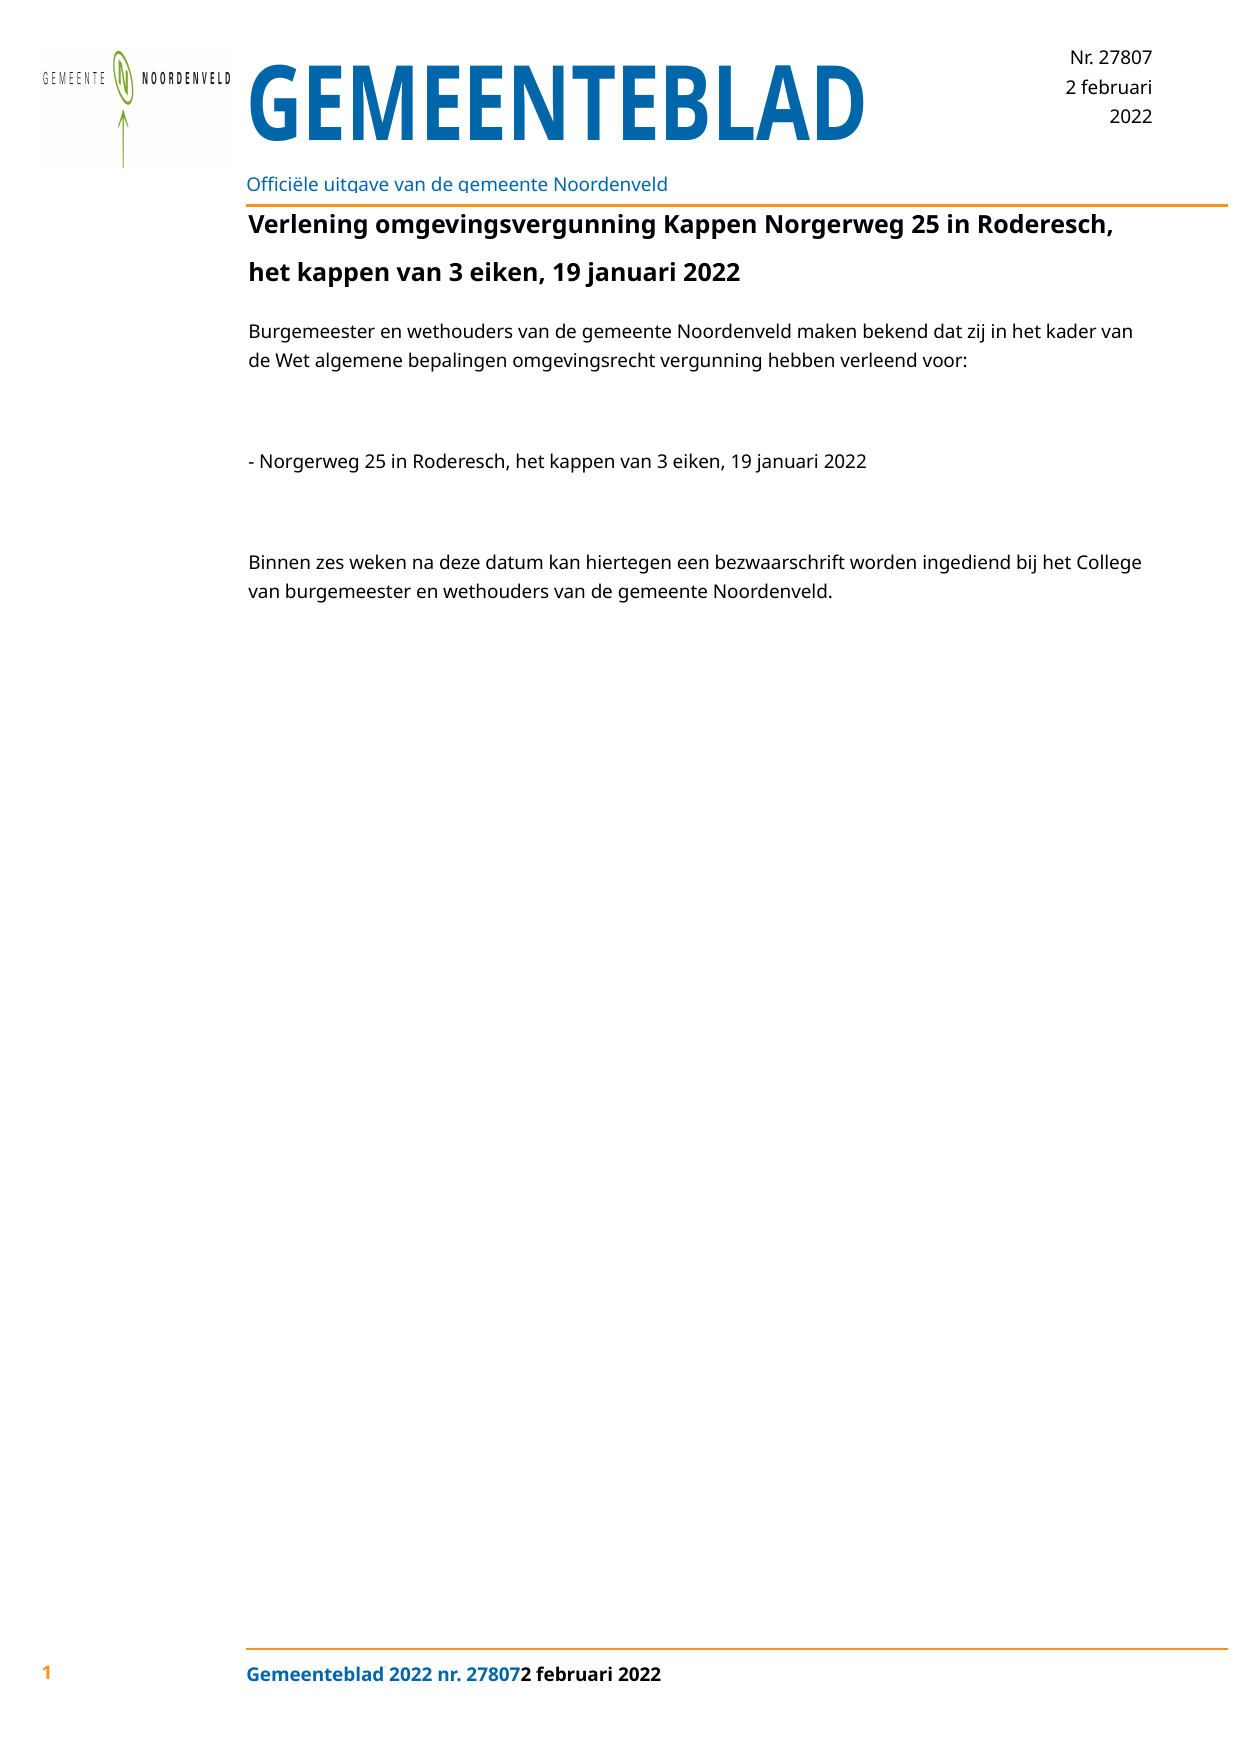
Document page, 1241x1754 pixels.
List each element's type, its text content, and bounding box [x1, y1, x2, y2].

text - Norgerweg 25 in Roderesch, het kappen van 3 eiken, 19 januari 2022 [248, 448, 1152, 474]
text Verlening omgevingsvergunning Kappen Norgerweg 25 in Roderesch, het kappen van 3 eiken, 19 januari 2022 [248, 207, 1152, 288]
text Binnen zes weken na deze datum kan hiertegen een bezwaarschrift worden ingediend bij het College van burgemeester en wethouders van de gemeente Noordenveld. [248, 549, 1152, 604]
text Burgemeester en wethouders van de gemeente Noordenveld maken bekend dat zij in het kader van de Wet algemene bepalingen omgevingsrecht vergunning hebben verleend voor: [248, 318, 1152, 373]
picture [41, 47, 231, 172]
